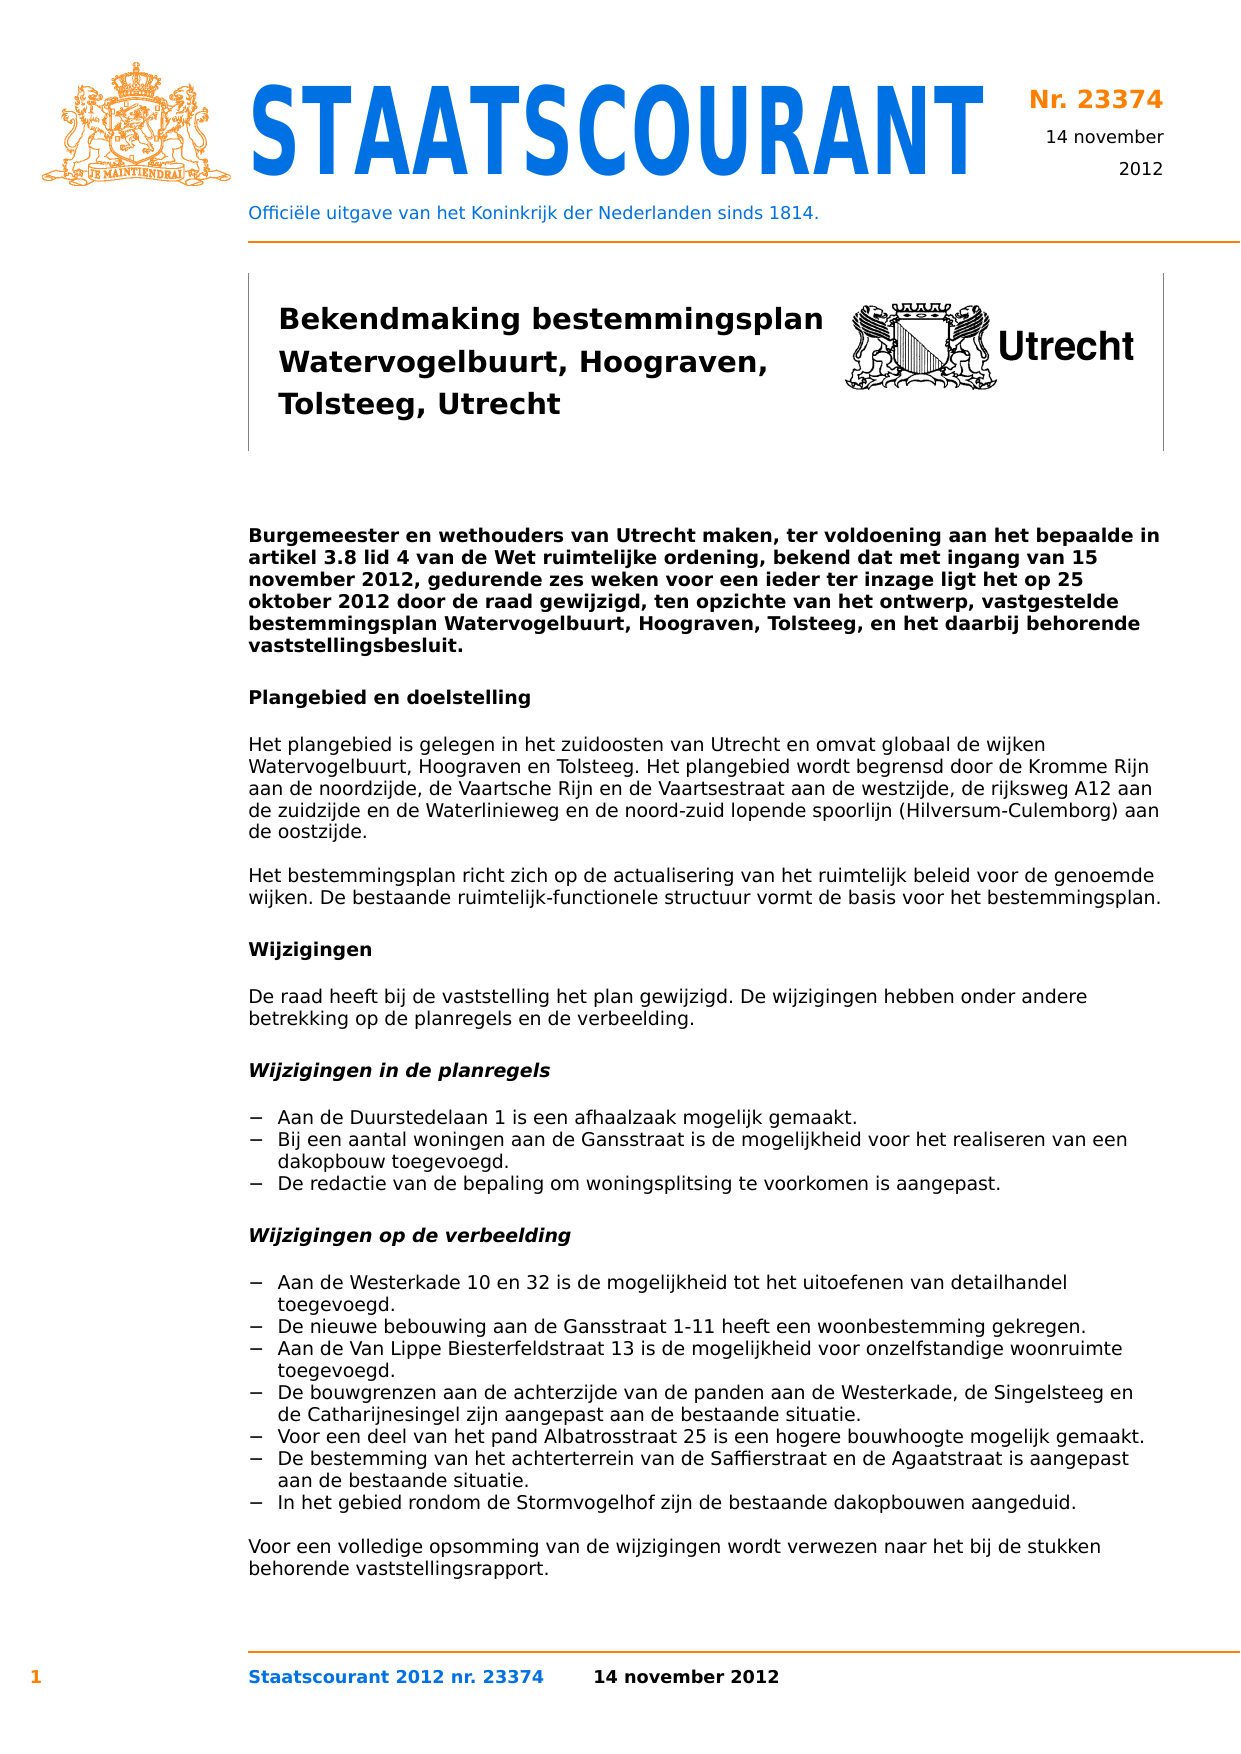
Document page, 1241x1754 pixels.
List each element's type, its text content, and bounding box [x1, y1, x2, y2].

subtitle Wijzigingen op de verbeelding [248, 1225, 1163, 1247]
table_cell 2012 [998, 153, 1240, 203]
text − Voor een deel van het pand Albatrosstraat 25 is een hogere bouwhoogte mogelijk gemaakt. [248, 1426, 1163, 1448]
table_cell 14 november [998, 121, 1240, 153]
text − Aan de Duurstedelaan 1 is een afhaalzaak mogelijk gemaakt. [248, 1107, 1163, 1129]
text Voor een volledige opsomming van de wijzigingen wordt verwezen naar het bij de stukken behorende vaststellingsrapport. [248, 1536, 1163, 1580]
text − De redactie van de bepaling om woningsplitsing te voorkomen is aangepast. [248, 1173, 1163, 1195]
subtitle Bekendmaking bestemmingsplan Watervogelbuurt, Hoograven, Tolsteeg, Utrecht [249, 273, 1163, 451]
text Het bestemmingsplan richt zich op de actualisering van het ruimtelijk beleid voor de genoemde wijken. De bestaande ruimtelijk-functionele structuur vormt de basis voor het bestemmingsplan. [248, 865, 1163, 909]
table_header Nr. 23374 [998, 62, 1240, 121]
picture [844, 302, 1134, 391]
table_header STAATSCOURANT [248, 62, 998, 203]
text − Bij een aantal woningen aan de Gansstraat is de mogelijkheid voor het realiseren van een dakopbouw toegevoegd. [248, 1129, 1163, 1173]
text − In het gebied rondom de Stormvogelhof zijn de bestaande dakopbouwen aangeduid. [248, 1492, 1163, 1514]
subtitle Wijzigingen in de planregels [248, 1060, 1163, 1082]
table_header [25, 62, 248, 241]
text De raad heeft bij de vaststelling het plan gewijzigd. De wijzigingen hebben onder andere betrekking op de planregels en de verbeelding. [248, 986, 1163, 1030]
text − De bestemming van het achterterrein van de Saffierstraat en de Agaatstraat is aangepast aan de bestaande situatie. [248, 1448, 1163, 1492]
picture [41, 62, 231, 186]
text Het plangebied is gelegen in het zuidoosten van Utrecht en omvat globaal de wijken Watervogelbuurt, Hoograven en Tolsteeg. Het plangebied wordt begrensd door de Kromme Rijn aan de noordzijde, de Vaartsche Rijn en de Vaartsestraat aan de westzijde, de rijksweg A12 aan de zuidzijde en de Waterlinieweg en de noord-zuid lopende spoorlijn (Hilversum-Culemborg) aan de oostzijde. [248, 733, 1163, 843]
subtitle Wijzigingen [248, 939, 1163, 961]
text − Aan de Van Lippe Biesterfeldstraat 13 is de mogelijkheid voor onzelfstandige woonruimte toegevoegd. [248, 1338, 1163, 1382]
subtitle Plangebied en doelstelling [248, 687, 1163, 708]
table_cell Officiële uitgave van het Koninkrijk der Nederlanden sinds 1814. [248, 203, 1240, 241]
text − De bouwgrenzen aan de achterzijde van de panden aan de Westerkade, de Singelsteeg en de Catharijnesingel zijn aangepast aan de bestaande situatie. [248, 1382, 1163, 1426]
text Burgemeester en wethouders van Utrecht maken, ter voldoening aan het bepaalde in artikel 3.8 lid 4 van de Wet ruimtelijke ordening, bekend dat met ingang van 15 november 2012, gedurende zes weken voor een ieder ter inzage ligt het op 25 oktober 2012 door de raad gewijzigd, ten opzichte van het ontwerp, vastgestelde bestemmingsplan Watervogelbuurt, Hoograven, Tolsteeg, en het daarbij behorende vaststellingsbesluit. [248, 525, 1163, 657]
text − Aan de Westerkade 10 en 32 is de mogelijkheid tot het uitoefenen van detailhandel toegevoegd. [248, 1272, 1163, 1316]
text − De nieuwe bebouwing aan de Gansstraat 1-11 heeft een woonbestemming gekregen. [248, 1316, 1163, 1338]
